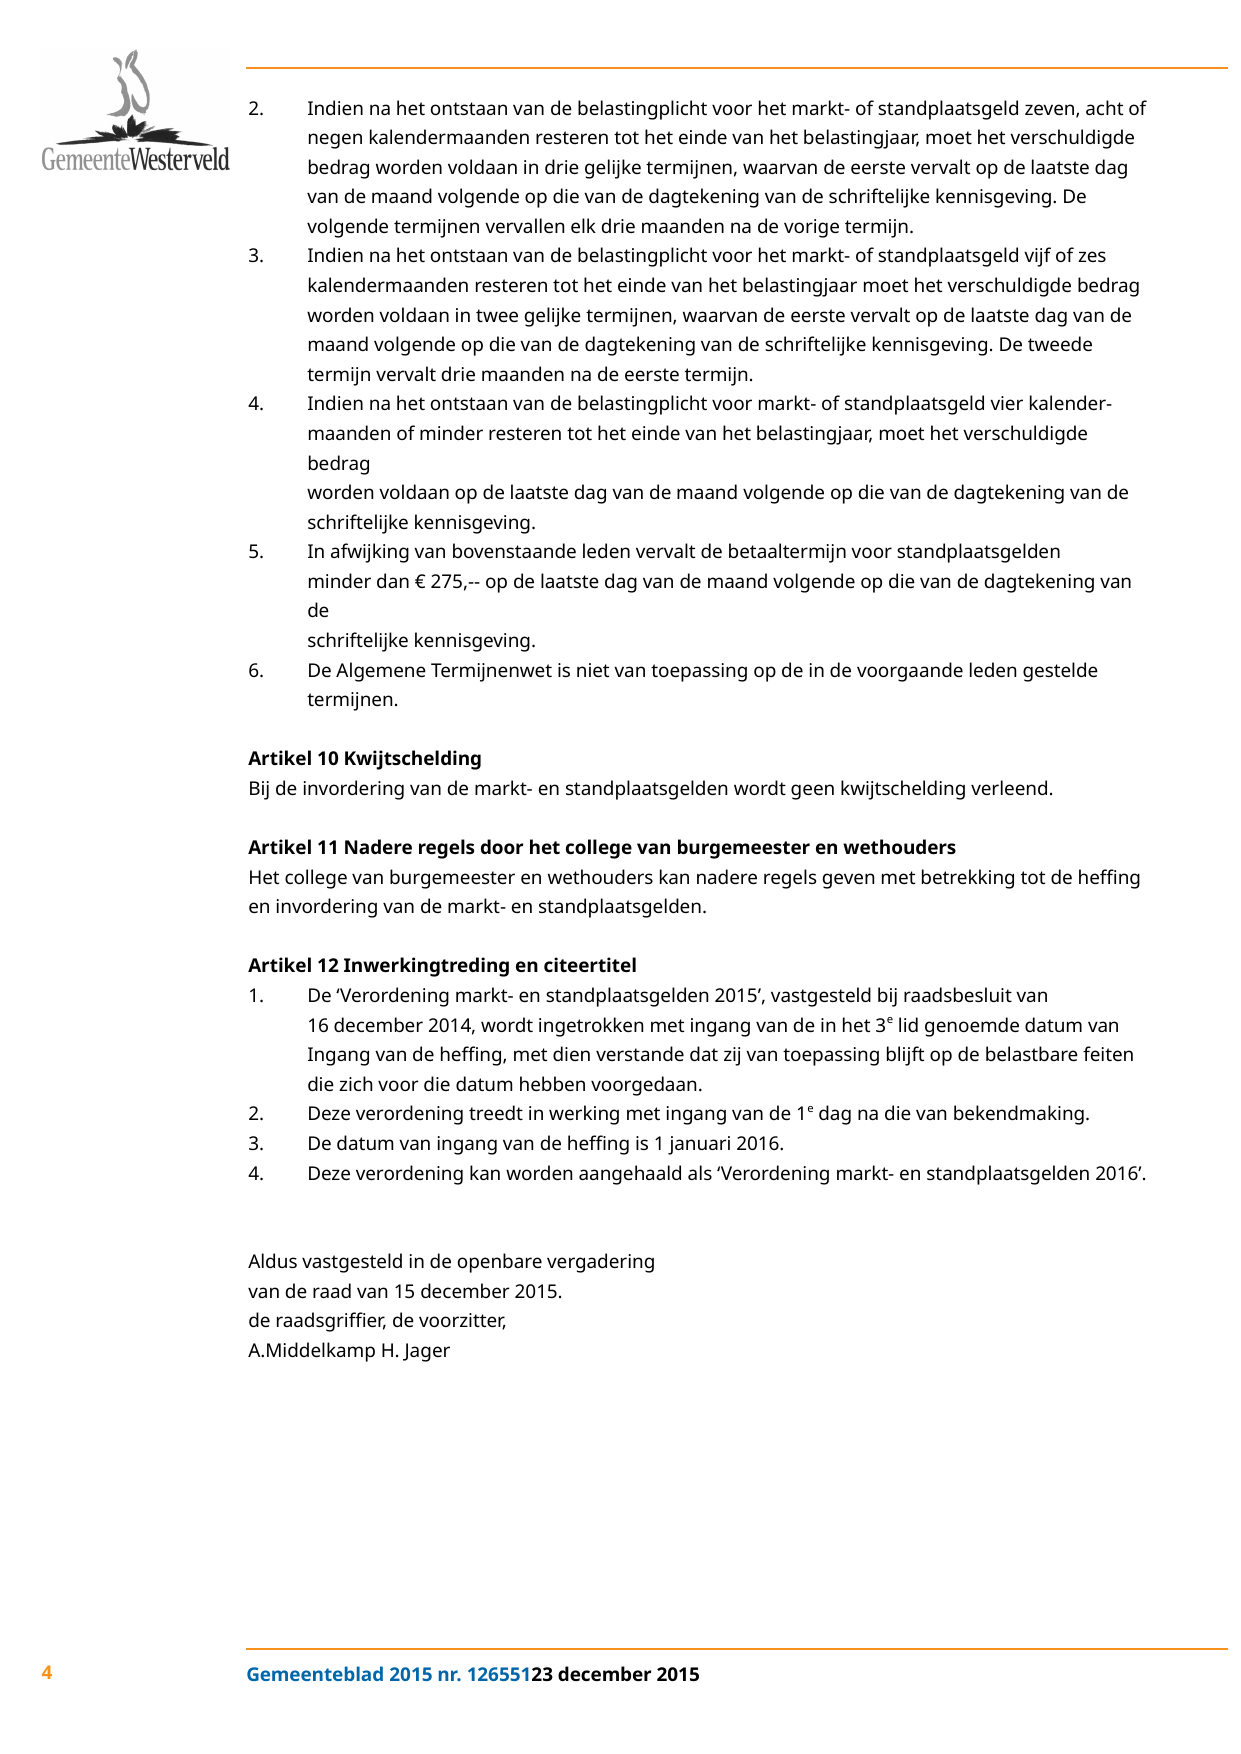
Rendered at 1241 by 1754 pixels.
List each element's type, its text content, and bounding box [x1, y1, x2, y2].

list minder dan € 275,-- op de laatste dag van de maand volgende op die van de dagtekening van de [248, 568, 1152, 623]
list van de maand volgende op die van de dagtekening van de schriftelijke kennisgeving. De [248, 183, 1152, 209]
text Het college van burgemeester en wethouders kan nadere regels geven met betrekking tot de heffing en invordering van de markt- en standplaatsgelden. [248, 864, 1152, 919]
list Indien na het ontstaan van de belastingplicht voor het markt- of standplaatsgeld zeven, acht of [248, 95, 1152, 121]
list kalendermaanden resteren tot het einde van het belastingjaar moet het verschuldigde bedrag [248, 272, 1152, 298]
list Indien na het ontstaan van de belastingplicht voor markt- of standplaatsgeld vier kalender- [248, 391, 1152, 416]
list volgende termijnen vervallen elk drie maanden na de vorige termijn. [248, 213, 1152, 239]
list die zich voor die datum hebben voorgedaan. [248, 1071, 1152, 1097]
text van de raad van 15 december 2015. [248, 1278, 1152, 1304]
text Artikel 11 Nadere regels door het college van burgemeester en wethouders [248, 834, 1152, 860]
list 16 december 2014, wordt ingetrokken met ingang van de in het 3e lid genoemde datum van [248, 1012, 1152, 1038]
list termijn vervalt drie maanden na de eerste termijn. [248, 361, 1152, 387]
list In afwijking van bovenstaande leden vervalt de betaaltermijn voor standplaatsgelden [248, 538, 1152, 564]
picture [41, 47, 231, 172]
list schriftelijke kennisgeving. [248, 509, 1152, 535]
list bedrag worden voldaan in drie gelijke termijnen, waarvan de eerste vervalt op de laatste dag [248, 154, 1152, 180]
text de raadsgriffier, de voorzitter, [248, 1308, 1152, 1333]
list De datum van ingang van de heffing is 1 januari 2016. [248, 1130, 1152, 1156]
list maanden of minder resteren tot het einde van het belastingjaar, moet het verschuldigde bedrag [248, 420, 1152, 476]
list Ingang van de heffing, met dien verstande dat zij van toepassing blijft op de belastbare feiten [248, 1041, 1152, 1067]
list Indien na het ontstaan van de belastingplicht voor het markt- of standplaatsgeld vijf of zes [248, 243, 1152, 268]
list worden voldaan in twee gelijke termijnen, waarvan de eerste vervalt op de laatste dag van de [248, 302, 1152, 328]
text A.Middelkamp H. Jager [248, 1337, 1152, 1363]
list worden voldaan op de laatste dag van de maand volgende op die van de dagtekening van de [248, 479, 1152, 505]
list De ‘Verordening markt- en standplaatsgelden 2015’, vastgesteld bij raadsbesluit van [248, 982, 1152, 1008]
list Deze verordening treedt in werking met ingang van de 1e dag na die van bekendmaking. [248, 1101, 1152, 1126]
text Bij de invordering van de markt- en standplaatsgelden wordt geen kwijtschelding verleend. [248, 775, 1152, 801]
text Artikel 10 Kwijtschelding [248, 746, 1152, 771]
list termijnen. [248, 686, 1152, 712]
list Deze verordening kan worden aangehaald als ‘Verordening markt- en standplaatsgelden 2016’. [248, 1160, 1152, 1186]
list maand volgende op die van de dagtekening van de schriftelijke kennisgeving. De tweede [248, 331, 1152, 357]
text Aldus vastgesteld in de openbare vergadering [248, 1248, 1152, 1274]
list De Algemene Termijnenwet is niet van toepassing op de in de voorgaande leden gestelde [248, 657, 1152, 683]
list schriftelijke kennisgeving. [248, 627, 1152, 653]
list negen kalendermaanden resteren tot het einde van het belastingjaar, moet het verschuldigde [248, 124, 1152, 150]
text Artikel 12 Inwerkingtreding en citeertitel [248, 953, 1152, 978]
